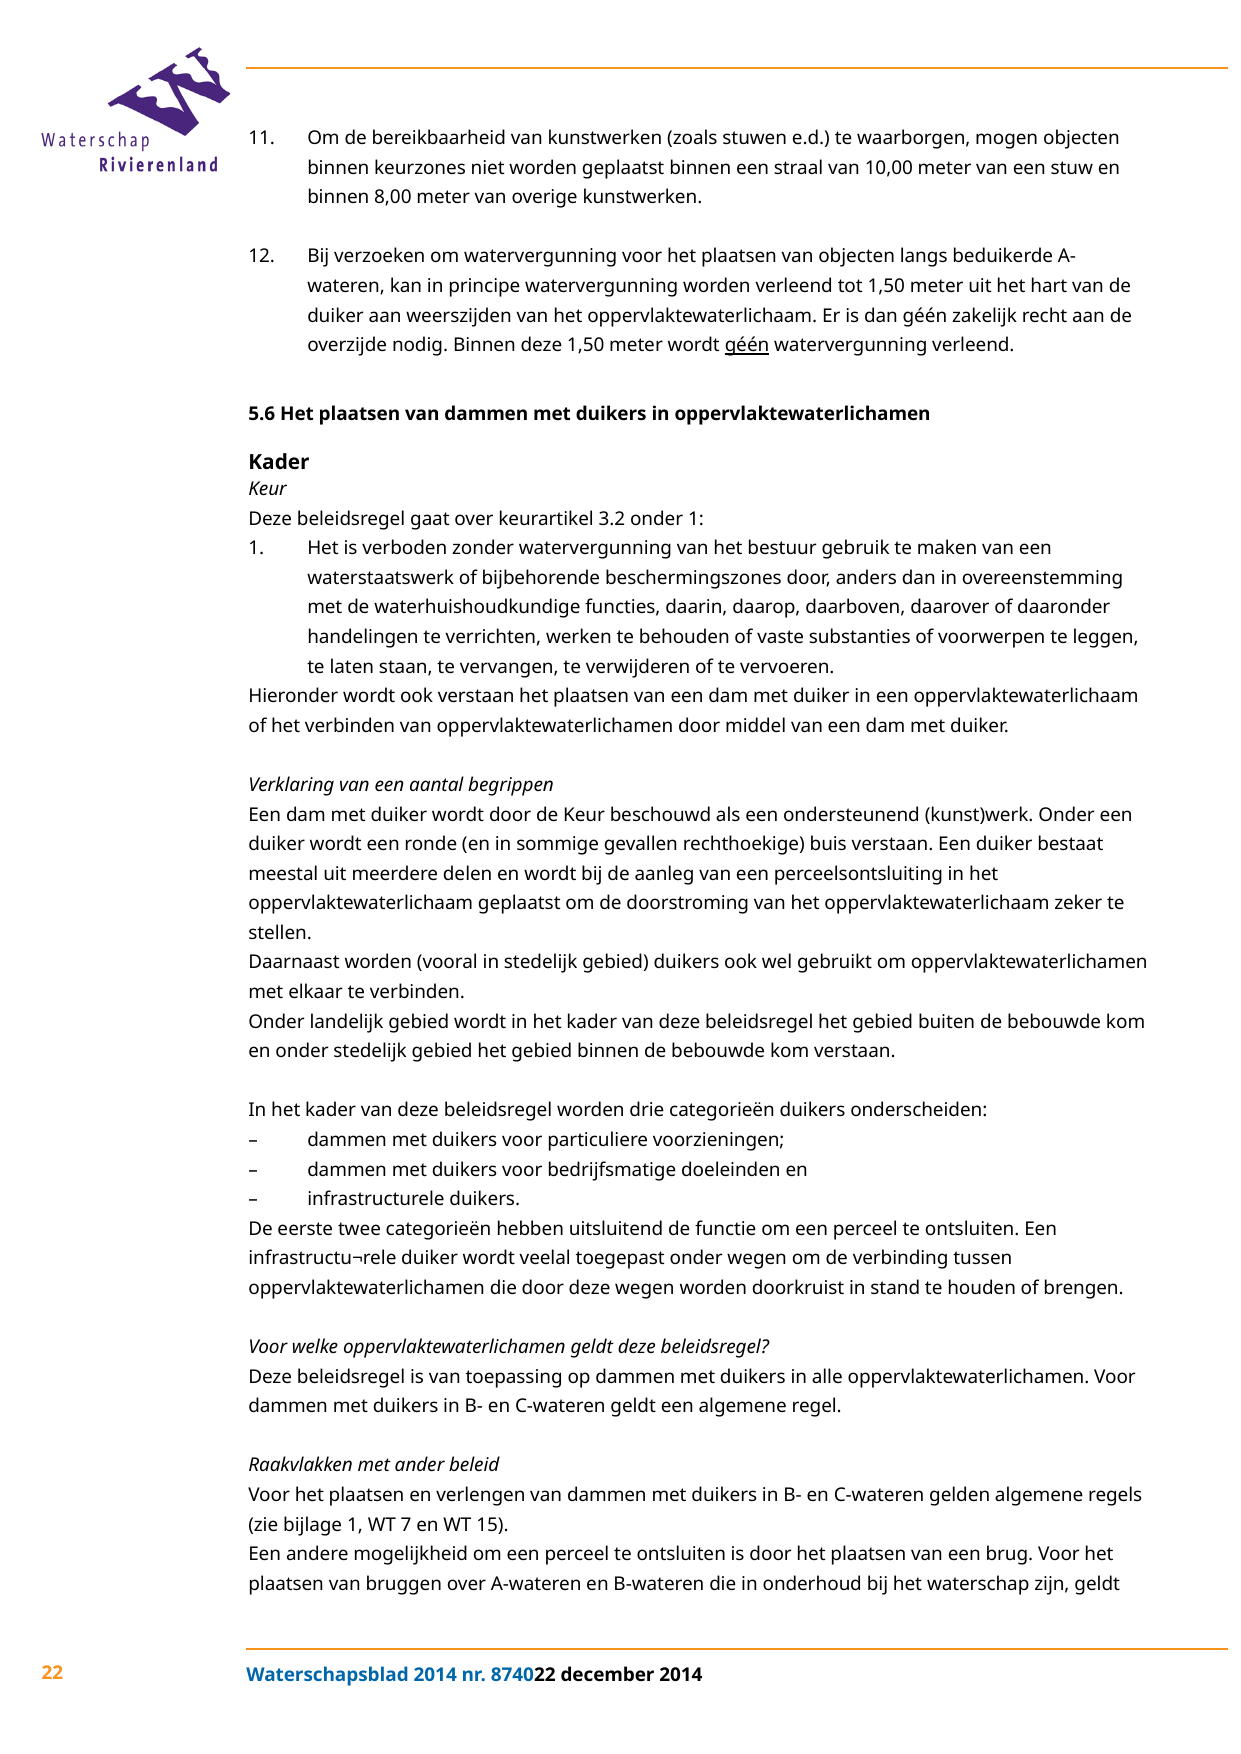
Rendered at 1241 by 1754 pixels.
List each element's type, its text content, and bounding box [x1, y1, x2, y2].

text Daarnaast worden (vooral in stedelijk gebied) duikers ook wel gebruikt om oppervlaktewaterlichamen met elkaar te verbinden. [248, 949, 1152, 1004]
text Een andere mogelijkheid om een perceel te ontsluiten is door het plaatsen van een brug. Voor het plaatsen van bruggen over A-wateren en B-wateren die in onderhoud bij het waterschap zijn, geldt [248, 1540, 1152, 1596]
list dammen met duikers voor bedrijfsmatige doeleinden en [248, 1156, 1152, 1181]
list Om de bereikbaarheid van kunstwerken (zoals stuwen e.d.) te waarborgen, mogen objecten binnen keurzones niet worden geplaatst binnen een straal van 10,00 meter van een stuw en binnen 8,00 meter van overige kunstwerken. [248, 124, 1152, 209]
list Bij verzoeken om watervergunning voor het plaatsen van objecten langs beduikerde A-wateren, kan in principe watervergunning worden verleend tot 1,50 meter uit het hart van de duiker aan weerszijden van het oppervlaktewaterlichaam. Er is dan géén zakelijk recht aan de overzijde nodig. Binnen deze 1,50 meter wordt géén watervergunning verleend. [248, 243, 1152, 357]
text Keur [248, 475, 1152, 501]
text Deze beleidsregel gaat over keurartikel 3.2 onder 1: [248, 505, 1152, 531]
text Voor welke oppervlaktewaterlichamen geldt deze beleidsregel? [248, 1333, 1152, 1359]
text Hieronder wordt ook verstaan het plaatsen van een dam met duiker in een oppervlaktewaterlichaam of het verbinden van oppervlaktewaterlichamen door middel van een dam met duiker. [248, 682, 1152, 738]
picture [41, 47, 231, 172]
text Deze beleidsregel is van toepassing op dammen met duikers in alle oppervlaktewaterlichamen. Voor dammen met duikers in B- en C-wateren geldt een algemene regel. [248, 1363, 1152, 1418]
text Onder landelijk gebied wordt in het kader van deze beleidsregel het gebied buiten de bebouwde kom en onder stedelijk gebied het gebied binnen de bebouwde kom verstaan. [248, 1008, 1152, 1063]
list dammen met duikers voor particuliere voorzieningen; [248, 1126, 1152, 1152]
text Raakvlakken met ander beleid [248, 1452, 1152, 1477]
text Voor het plaatsen en verlengen van dammen met duikers in B- en C-wateren gelden algemene regels (zie bijlage 1, WT 7 en WT 15). [248, 1481, 1152, 1536]
text Een dam met duiker wordt door de Keur beschouwd als een ondersteunend (kunst)werk. Onder een duiker wordt een ronde (en in sommige gevallen rechthoekige) buis verstaan. Een duiker bestaat meestal uit meerdere delen en wordt bij de aanleg van een perceelsontsluiting in het oppervlaktewaterlichaam geplaatst om de doorstroming van het oppervlaktewaterlichaam zeker te stellen. [248, 801, 1152, 945]
text Verklaring van een aantal begrippen [248, 771, 1152, 797]
list Het is verboden zonder watervergunning van het bestuur gebruik te maken van een waterstaatswerk of bijbehorende beschermingszones door, anders dan in overeenstemming met de waterhuishoudkundige functies, daarin, daarop, daarboven, daarover of daaronder handelingen te verrichten, werken te behouden of vaste substanties of voorwerpen te leggen, te laten staan, te vervangen, te verwijderen of te vervoeren. [248, 534, 1152, 678]
text De eerste twee categorieën hebben uitsluitend de functie om een perceel te ontsluiten. Een infrastructu¬rele duiker wordt veelal toegepast onder wegen om de verbinding tussen oppervlaktewaterlichamen die door deze wegen worden doorkruist in stand te houden of brengen. [248, 1215, 1152, 1300]
text Kader [248, 447, 1152, 475]
list infrastructurele duikers. [248, 1185, 1152, 1211]
text 5.6 Het plaatsen van dammen met duikers in oppervlaktewaterlichamen [248, 400, 1152, 426]
text In het kader van deze beleidsregel worden drie categorieën duikers onderscheiden: [248, 1097, 1152, 1122]
